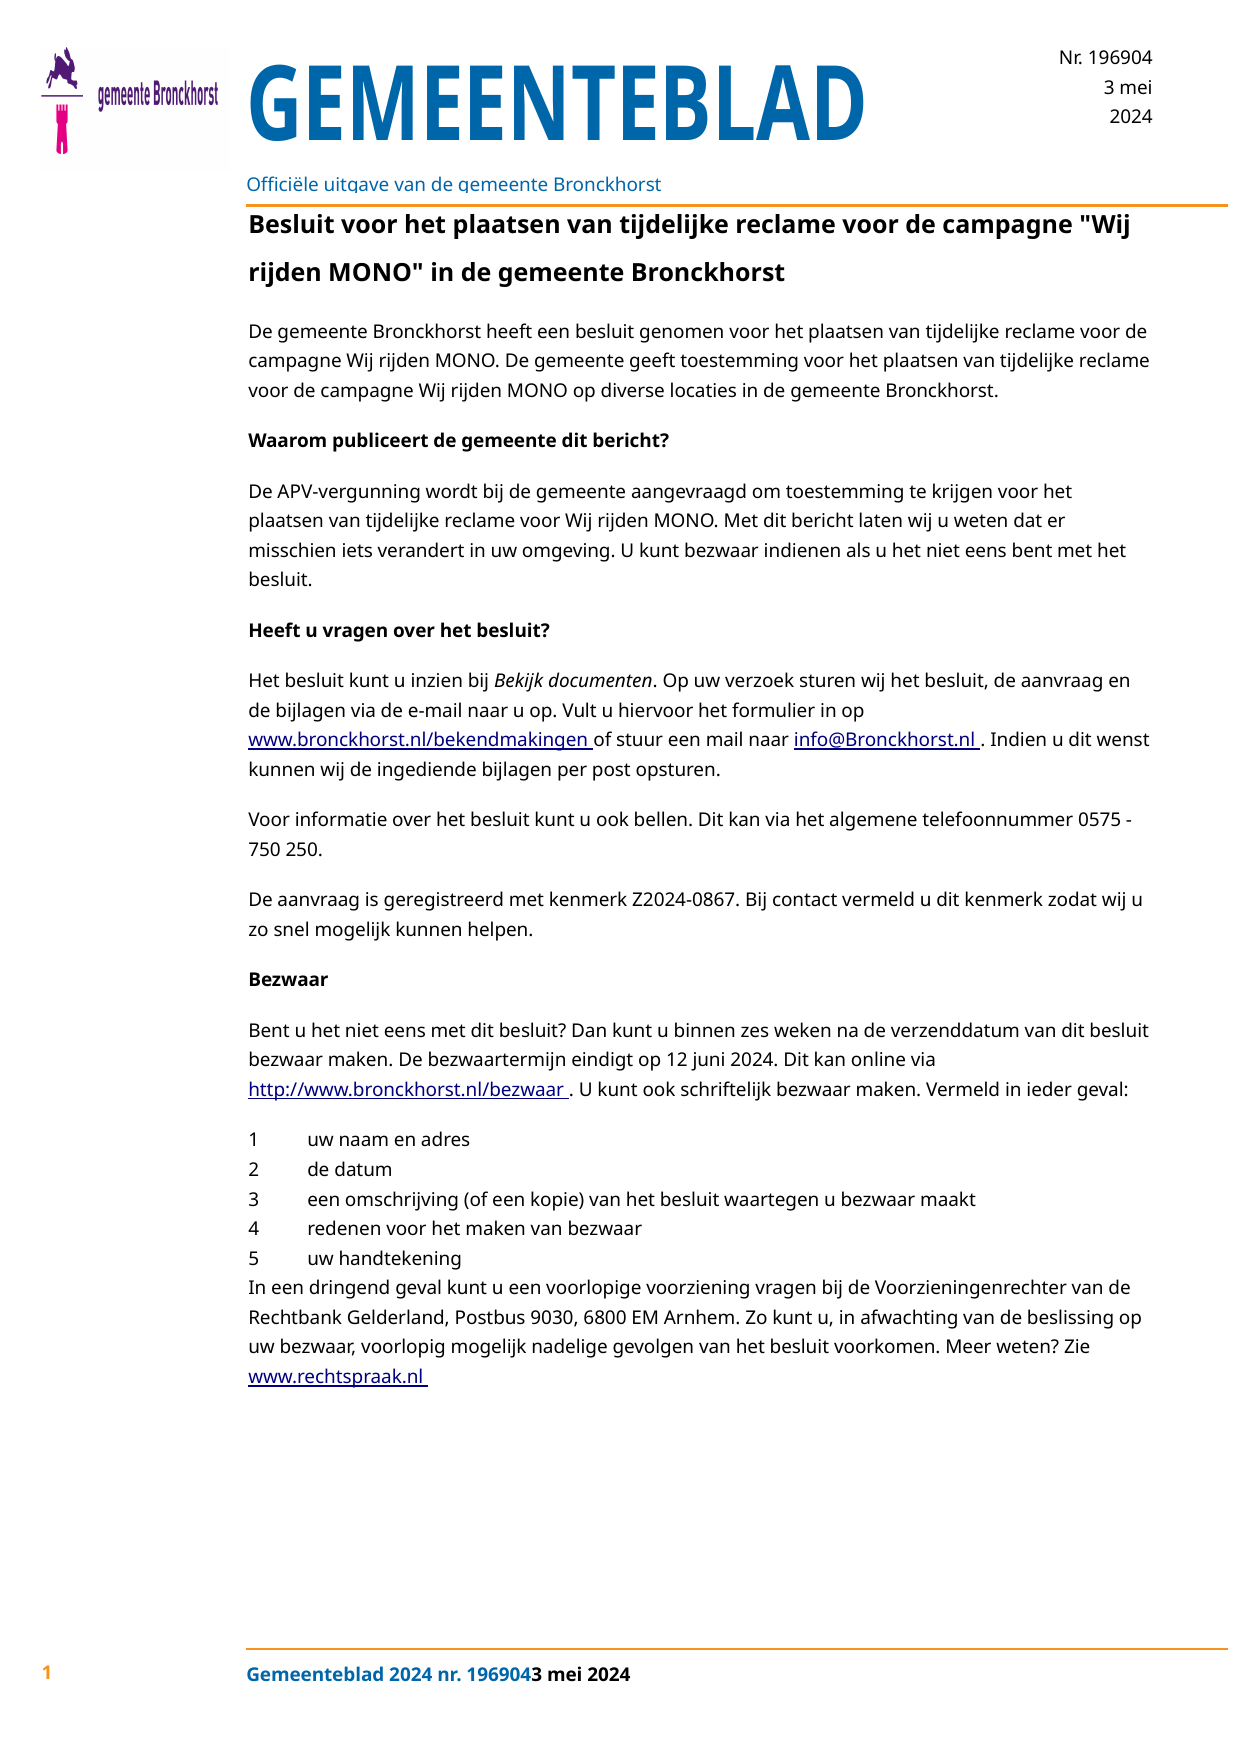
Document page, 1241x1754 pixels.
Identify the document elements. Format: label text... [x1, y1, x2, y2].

text Bent u het niet eens met dit besluit? Dan kunt u binnen zes weken na de verzenddatum van dit besluit bezwaar maken. De bezwaartermijn eindigt op 12 juni 2024. Dit kan online via http://www.bronckhorst.nl/bezwaar . U kunt ook schriftelijk bezwaar maken. Vermeld in ieder geval: [248, 1017, 1152, 1102]
text De APV-vergunning wordt bij de gemeente aangevraagd om toestemming te krijgen voor het plaatsen van tijdelijke reclame voor Wij rijden MONO. Met dit bericht laten wij u weten dat er misschien iets verandert in uw omgeving. U kunt bezwaar indienen als u het niet eens bent met het besluit. [248, 478, 1152, 592]
list uw naam en adres [248, 1127, 1152, 1152]
text Bezwaar [248, 967, 1152, 992]
list uw handtekening [248, 1245, 1152, 1271]
picture [41, 47, 231, 172]
text Besluit voor het plaatsen van tijdelijke reclame voor de campagne "Wij rijden MONO" in de gemeente Bronckhorst [248, 207, 1152, 288]
list een omschrijving (of een kopie) van het besluit waartegen u bezwaar maakt [248, 1186, 1152, 1212]
text De aanvraag is geregistreerd met kenmerk Z2024-0867. Bij contact vermeld u dit kenmerk zodat wij u zo snel mogelijk kunnen helpen. [248, 887, 1152, 942]
text Het besluit kunt u inzien bij Bekijk documenten. Op uw verzoek sturen wij het besluit, de aanvraag en de bijlagen via de e-mail naar u op. Vult u hiervoor het formulier in op www.bronckhorst.nl/bekendmakingen of stuur een mail naar info@Bronckhorst.nl . Indien u dit wenst kunnen wij de ingediende bijlagen per post opsturen. [248, 667, 1152, 782]
text Voor informatie over het besluit kunt u ook bellen. Dit kan via het algemene telefoonnummer 0575 - 750 250. [248, 807, 1152, 862]
list de datum [248, 1156, 1152, 1182]
list redenen voor het maken van bezwaar [248, 1215, 1152, 1241]
text In een dringend geval kunt u een voorlopige voorziening vragen bij de Voorzieningenrechter van de Rechtbank Gelderland, Postbus 9030, 6800 EM Arnhem. Zo kunt u, in afwachting van de beslissing op uw bezwaar, voorlopig mogelijk nadelige gevolgen van het besluit voorkomen. Meer weten? Zie www.rechtspraak.nl [248, 1274, 1152, 1389]
text Waarom publiceert de gemeente dit bericht? [248, 427, 1152, 453]
text De gemeente Bronckhorst heeft een besluit genomen voor het plaatsen van tijdelijke reclame voor de campagne Wij rijden MONO. De gemeente geeft toestemming voor het plaatsen van tijdelijke reclame voor de campagne Wij rijden MONO op diverse locaties in de gemeente Bronckhorst. [248, 318, 1152, 403]
text Heeft u vragen over het besluit? [248, 617, 1152, 643]
